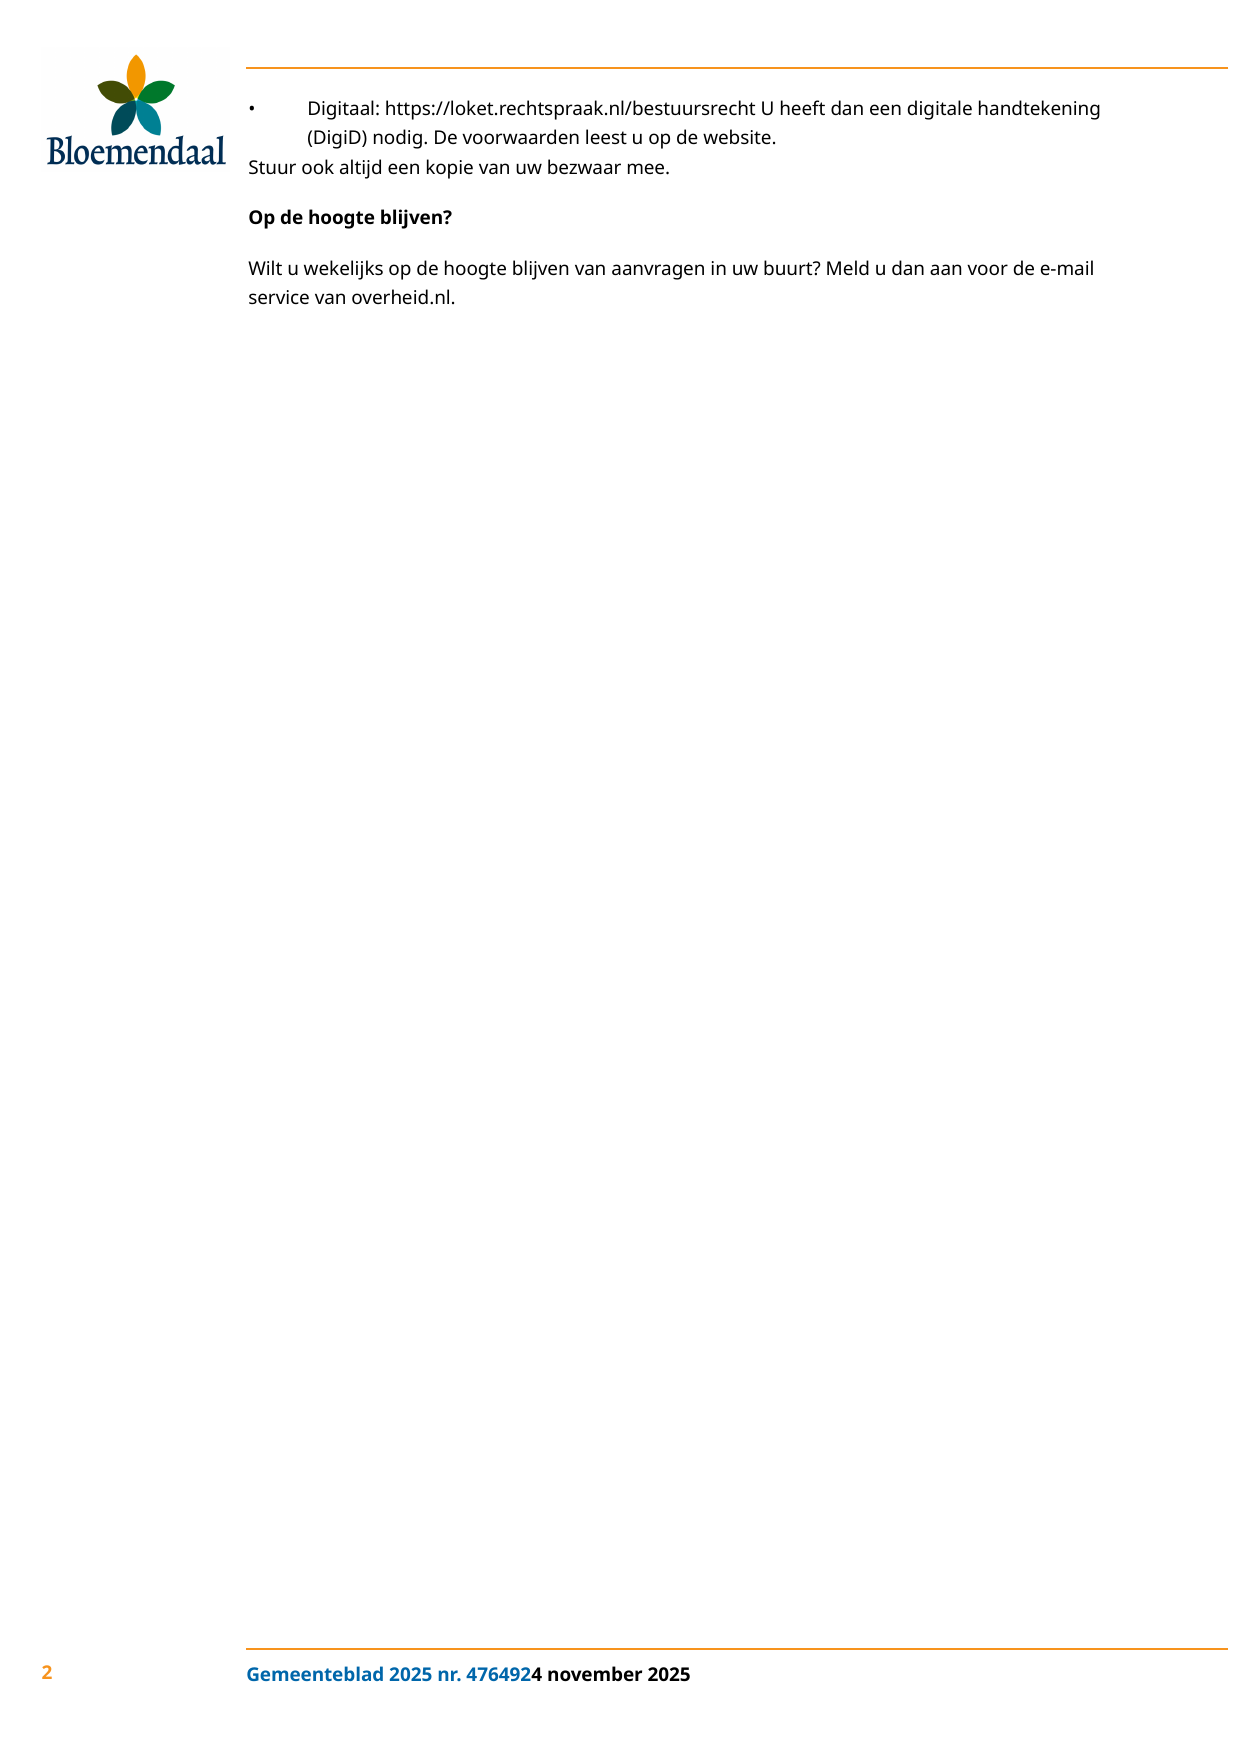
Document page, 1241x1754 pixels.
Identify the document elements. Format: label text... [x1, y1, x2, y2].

text Op de hoogte blijven? [248, 204, 1152, 230]
list Digitaal: https://loket.rechtspraak.nl/bestuursrecht U heeft dan een digitale handtekening (DigiD) nodig. De voorwaarden leest u op de website. [248, 95, 1152, 150]
text Wilt u wekelijks op de hoogte blijven van aanvragen in uw buurt? Meld u dan aan voor de e-mail service van overheid.nl. [248, 255, 1152, 310]
text Stuur ook altijd een kopie van uw bezwaar mee. [248, 154, 1152, 180]
picture [41, 47, 231, 172]
